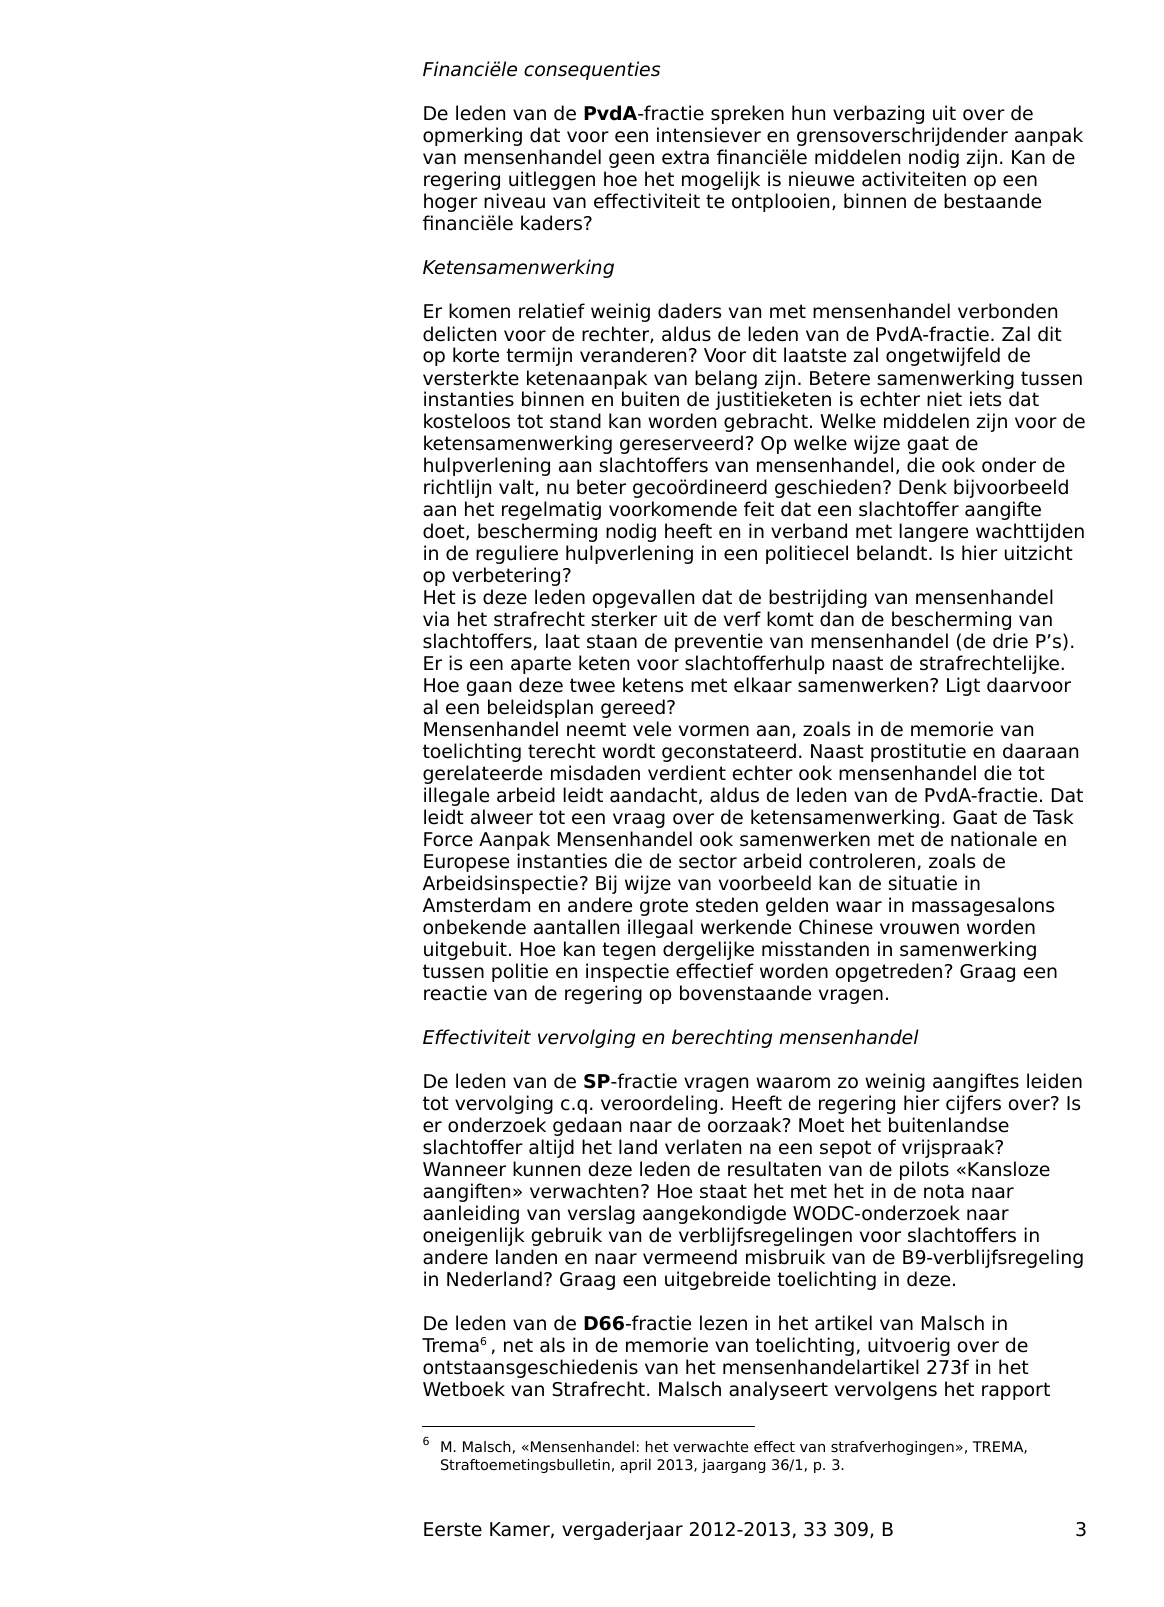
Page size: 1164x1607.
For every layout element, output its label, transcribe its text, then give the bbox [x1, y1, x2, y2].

text De leden van de PvdA-fractie spreken hun verbazing uit over de opmerking dat voor een intensiever en grensoverschrijdender aanpak van mensenhandel geen extra financiële middelen nodig zijn. Kan de regering uitleggen hoe het mogelijk is nieuwe activiteiten op een hoger niveau van effectiviteit te ontplooien, binnen de bestaande financiële kaders? [422, 103, 1087, 235]
text Het is deze leden opgevallen dat de bestrijding van mensenhandel via het strafrecht sterker uit de verf komt dan de bescherming van slachtoffers, laat staan de preventie van mensenhandel (de drie P’s). Er is een aparte keten voor slachtofferhulp naast de strafrechtelijke. Hoe gaan deze twee ketens met elkaar samenwerken? Ligt daarvoor al een beleidsplan gereed? [422, 587, 1087, 719]
text Er komen relatief weinig daders van met mensenhandel verbonden delicten voor de rechter, aldus de leden van de PvdA-fractie. Zal dit op korte termijn veranderen? Voor dit laatste zal ongetwijfeld de versterkte ketenaanpak van belang zijn. Betere samenwerking tussen instanties binnen en buiten de justitieketen is echter niet iets dat kosteloos tot stand kan worden gebracht. Welke middelen zijn voor de ketensamenwerking gereserveerd? Op welke wijze gaat de hulpverlening aan slachtoffers van mensenhandel, die ook onder de richtlijn valt, nu beter gecoördineerd geschieden? Denk bijvoorbeeld aan het regelmatig voorkomende feit dat een slachtoffer aangifte doet, bescherming nodig heeft en in verband met langere wachttijden in de reguliere hulpverlening in een politiecel belandt. Is hier uitzicht op verbetering? [422, 301, 1087, 587]
subtitle Effectiviteit vervolging en berechting mensenhandel [422, 1027, 1087, 1049]
subtitle Ketensamenwerking [422, 257, 1087, 279]
text De leden van de D66-fractie lezen in het artikel van Malsch in Trema, net als in de memorie van toelichting, uitvoerig over de ontstaansgeschiedenis van het mensenhandelartikel 273f in het Wetboek van Strafrecht. Malsch analyseert vervolgens het rapport [422, 1313, 1087, 1401]
text M. Malsch, «Mensenhandel: het verwachte effect van strafverhogingen», TREMA, Straftoemetingsbulletin, april 2013, jaargang 36/1, p. 3. [422, 1435, 1087, 1474]
text Mensenhandel neemt vele vormen aan, zoals in de memorie van toelichting terecht wordt geconstateerd. Naast prostitutie en daaraan gerelateerde misdaden verdient echter ook mensenhandel die tot illegale arbeid leidt aandacht, aldus de leden van de PvdA-fractie. Dat leidt alweer tot een vraag over de ketensamenwerking. Gaat de Task Force Aanpak Mensenhandel ook samenwerken met de nationale en Europese instanties die de sector arbeid controleren, zoals de Arbeidsinspectie? Bij wijze van voorbeeld kan de situatie in Amsterdam en andere grote steden gelden waar in massagesalons onbekende aantallen illegaal werkende Chinese vrouwen worden uitgebuit. Hoe kan tegen dergelijke misstanden in samenwerking tussen politie en inspectie effectief worden opgetreden? Graag een reactie van de regering op bovenstaande vragen. [422, 719, 1087, 1005]
text De leden van de SP-fractie vragen waarom zo weinig aangiftes leiden tot vervolging c.q. veroordeling. Heeft de regering hier cijfers over? Is er onderzoek gedaan naar de oorzaak? Moet het buitenlandse slachtoffer altijd het land verlaten na een sepot of vrijspraak? Wanneer kunnen deze leden de resultaten van de pilots «Kansloze aangiften» verwachten? Hoe staat het met het in de nota naar aanleiding van verslag aangekondigde WODC-onderzoek naar oneigenlijk gebruik van de verblijfsregelingen voor slachtoffers in andere landen en naar vermeend misbruik van de B9-verblijfsregeling in Nederland? Graag een uitgebreide toelichting in deze. [422, 1071, 1087, 1291]
subtitle Financiële consequenties [422, 59, 1087, 81]
